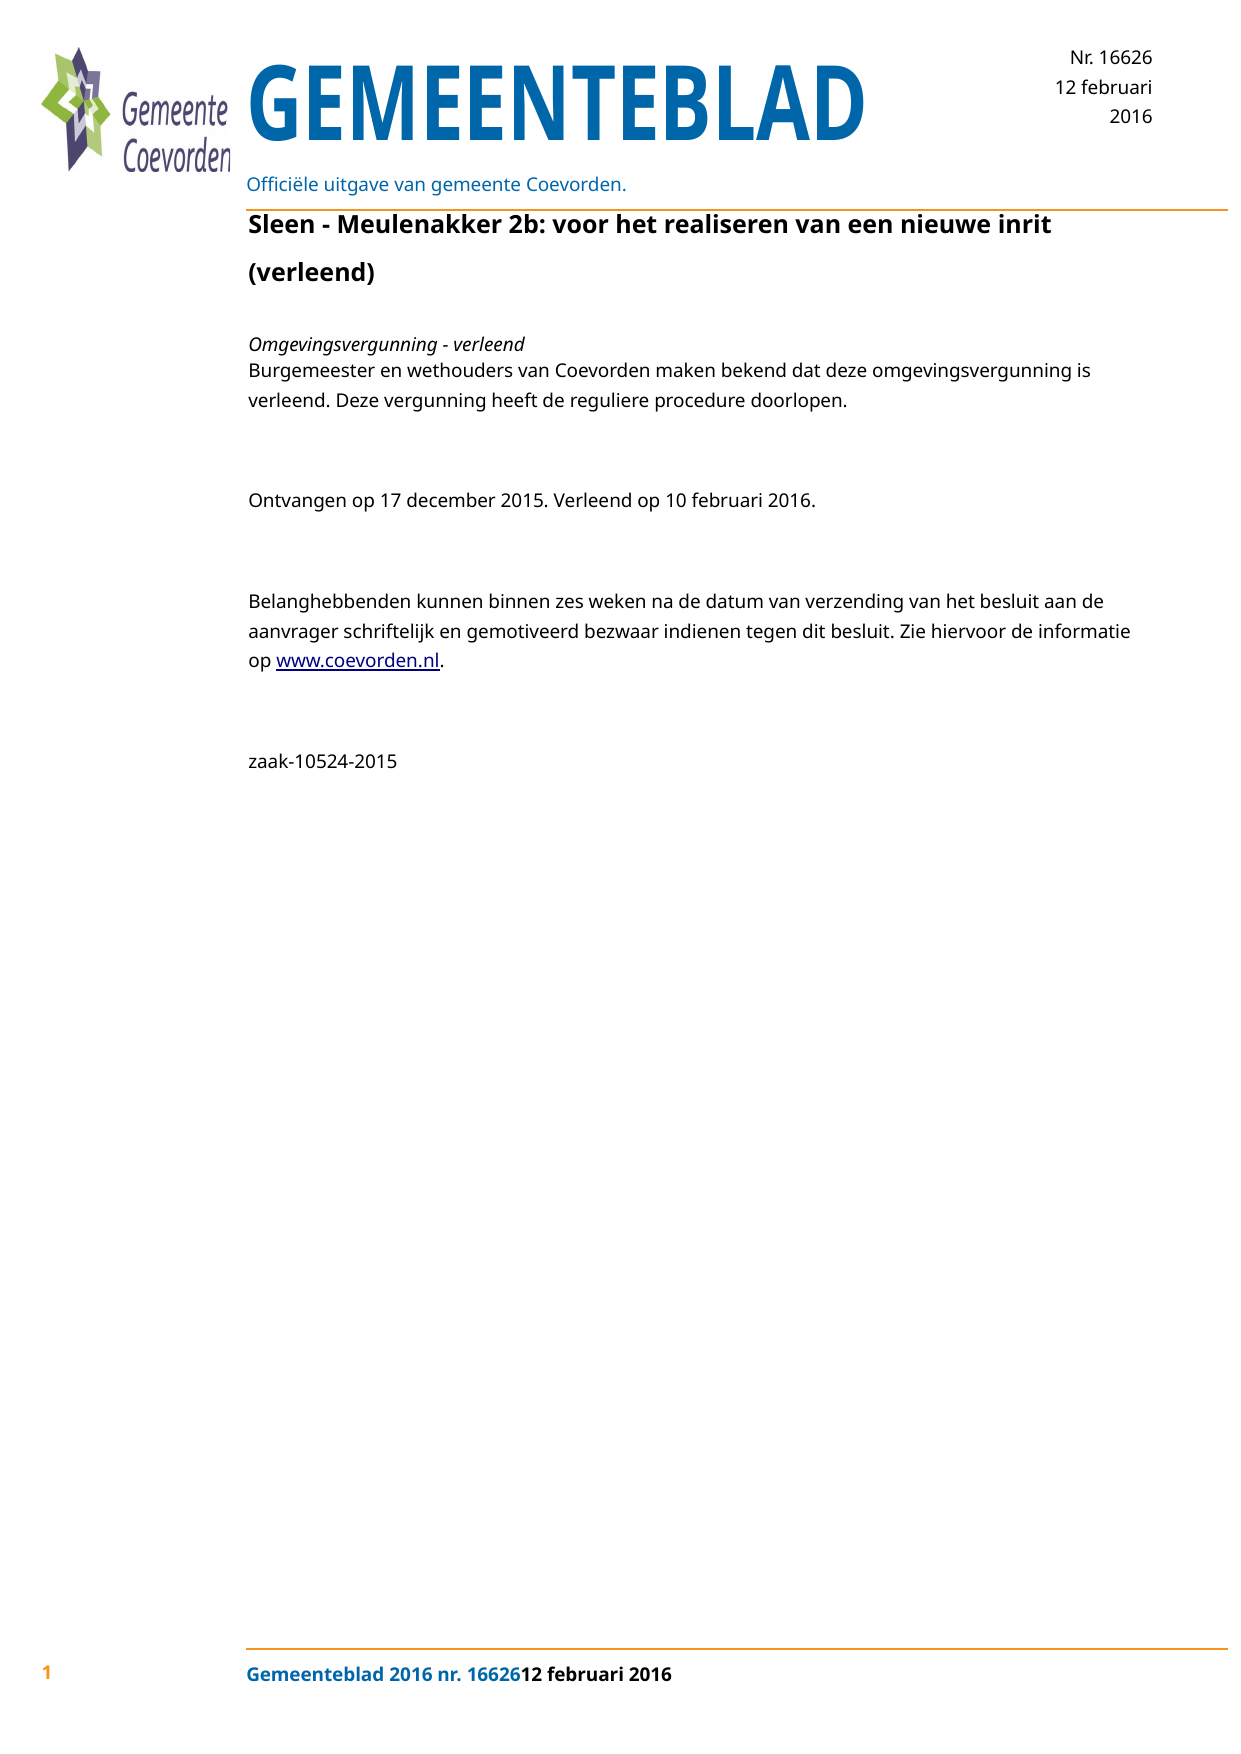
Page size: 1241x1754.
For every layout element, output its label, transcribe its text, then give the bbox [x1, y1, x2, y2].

text Sleen - Meulenakker 2b: voor het realiseren van een nieuwe inrit (verleend) [248, 211, 1152, 288]
text Ontvangen op 17 december 2015. Verleend op 10 februari 2016. [248, 488, 1152, 513]
text Burgemeester en wethouders van Coevorden maken bekend dat deze omgevingsvergunning is verleend. Deze vergunning heeft de reguliere procedure doorlopen. [248, 357, 1152, 412]
text Omgevingsvergunning - verleend [248, 331, 1152, 357]
text zaak-10524-2015 [248, 748, 1152, 774]
picture [41, 47, 231, 172]
text Belanghebbenden kunnen binnen zes weken na de datum van verzending van het besluit aan de aanvrager schriftelijk en gemotiveerd bezwaar indienen tegen dit besluit. Zie hiervoor de informatie op www.coevorden.nl. [248, 588, 1152, 673]
